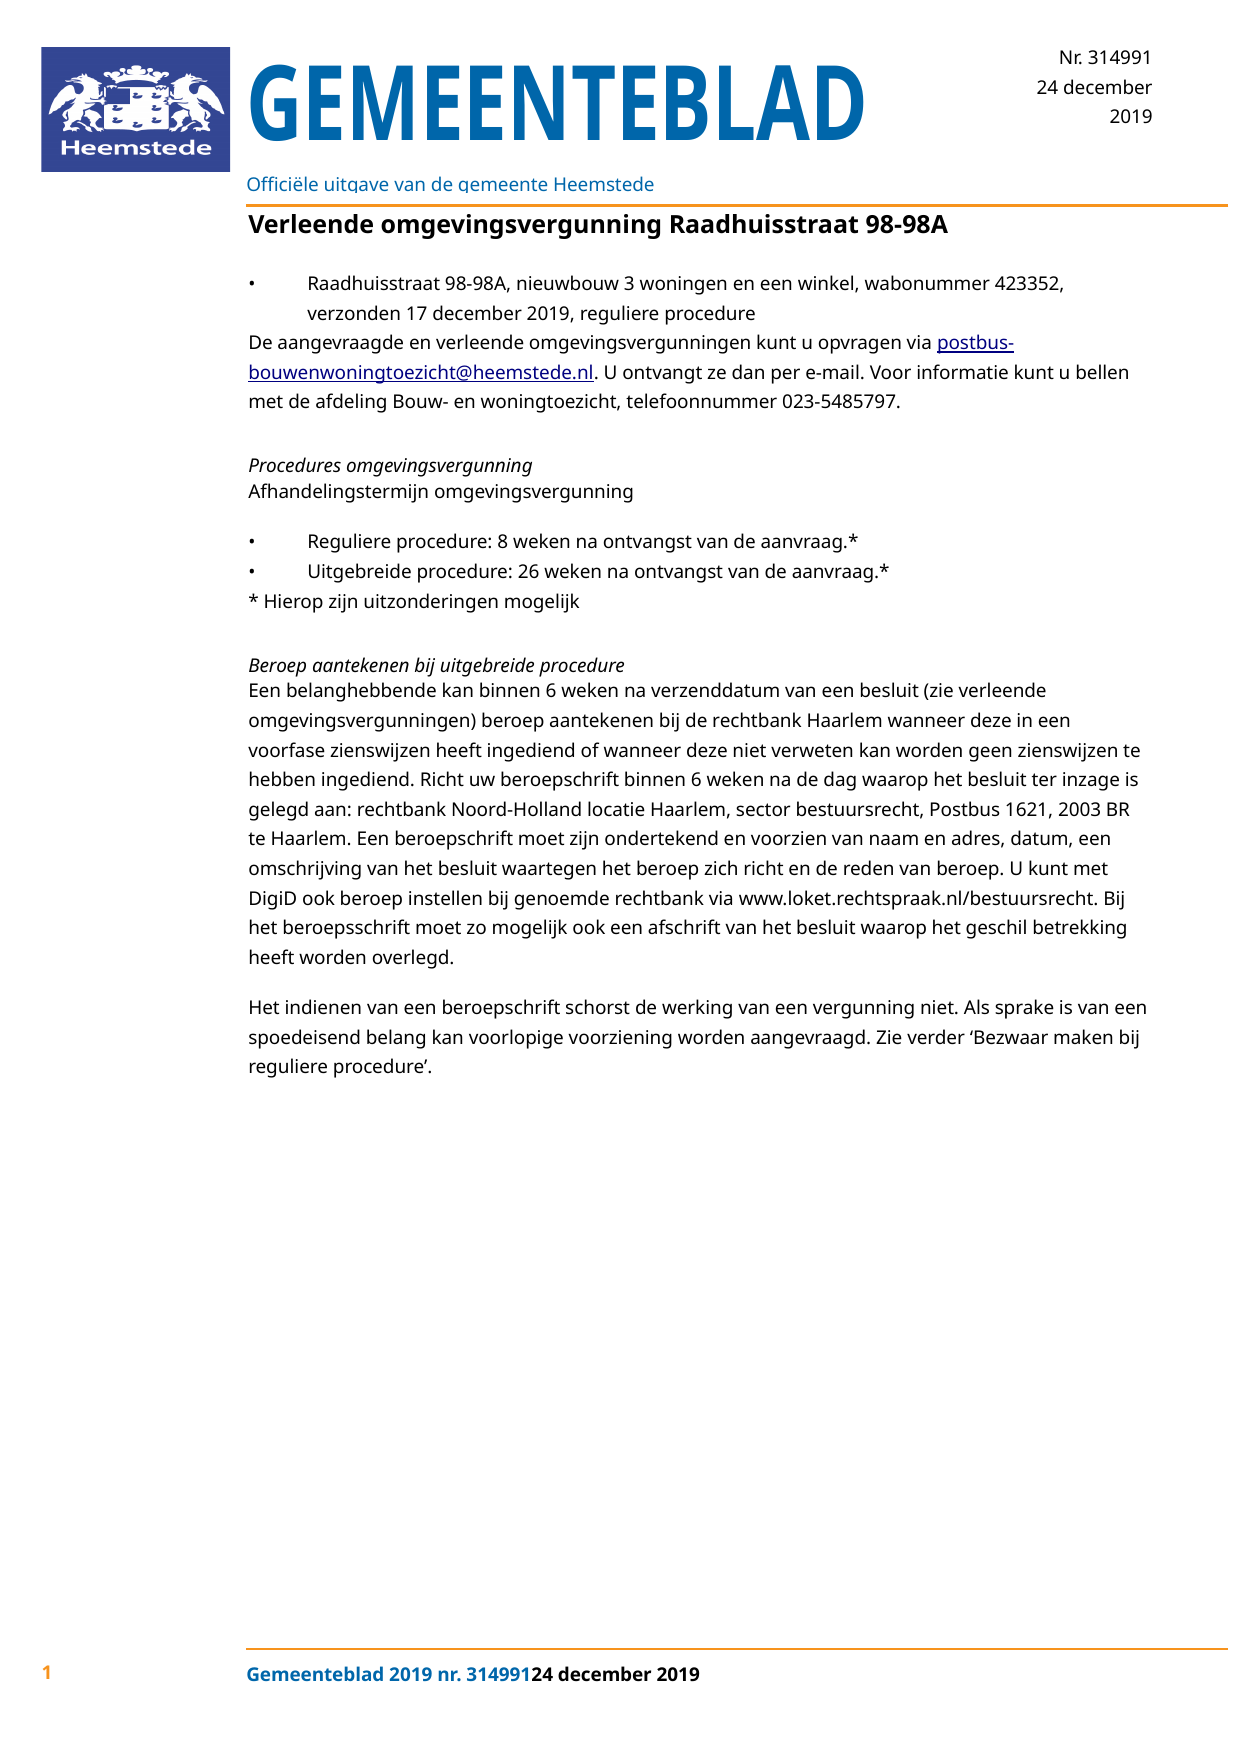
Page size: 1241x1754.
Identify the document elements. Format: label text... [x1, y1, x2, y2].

text Een belanghebbende kan binnen 6 weken na verzenddatum van een besluit (zie verleende omgevingsvergunningen) beroep aantekenen bij de rechtbank Haarlem wanneer deze in een voorfase zienswijzen heeft ingediend of wanneer deze niet verweten kan worden geen zienswijzen te hebben ingediend. Richt uw beroepschrift binnen 6 weken na de dag waarop het besluit ter inzage is gelegd aan: rechtbank Noord-Holland locatie Haarlem, sector bestuursrecht, Postbus 1621, 2003 BR te Haarlem. Een beroepschrift moet zijn ondertekend en voorzien van naam en adres, datum, een omschrijving van het besluit waartegen het beroep zich richt en de reden van beroep. U kunt met DigiD ook beroep instellen bij genoemde rechtbank via www.loket.rechtspraak.nl/bestuursrecht. Bij het beroepsschrift moet zo mogelijk ook een afschrift van het besluit waarop het geschil betrekking heeft worden overlegd. [248, 678, 1152, 969]
text Het indienen van een beroepschrift schorst de werking van een vergunning niet. Als sprake is van een spoedeisend belang kan voorlopige voorziening worden aangevraagd. Zie verder ‘Bezwaar maken bij reguliere procedure’. [248, 994, 1152, 1079]
text Procedures omgevingsvergunning [248, 453, 1152, 478]
picture [41, 47, 231, 172]
text Verleende omgevingsvergunning Raadhuisstraat 98-98A [248, 207, 1152, 241]
list Raadhuisstraat 98-98A, nieuwbouw 3 woningen en een winkel, wabonummer 423352, verzonden 17 december 2019, reguliere procedure [248, 270, 1152, 326]
text Beroep aantekenen bij uitgebreide procedure [248, 652, 1152, 678]
list Reguliere procedure: 8 weken na ontvangst van de aanvraag.* [248, 529, 1152, 554]
text De aangevraagde en verleende omgevingsvergunningen kunt u opvragen via postbus-bouwenwoningtoezicht@heemstede.nl. U ontvangt ze dan per e-mail. Voor informatie kunt u bellen met de afdeling Bouw- en woningtoezicht, telefoonnummer 023-5485797. [248, 329, 1152, 414]
text * Hierop zijn uitzonderingen mogelijk [248, 588, 1152, 614]
list Uitgebreide procedure: 26 weken na ontvangst van de aanvraag.* [248, 558, 1152, 584]
text Afhandelingstermijn omgevingsvergunning [248, 478, 1152, 504]
